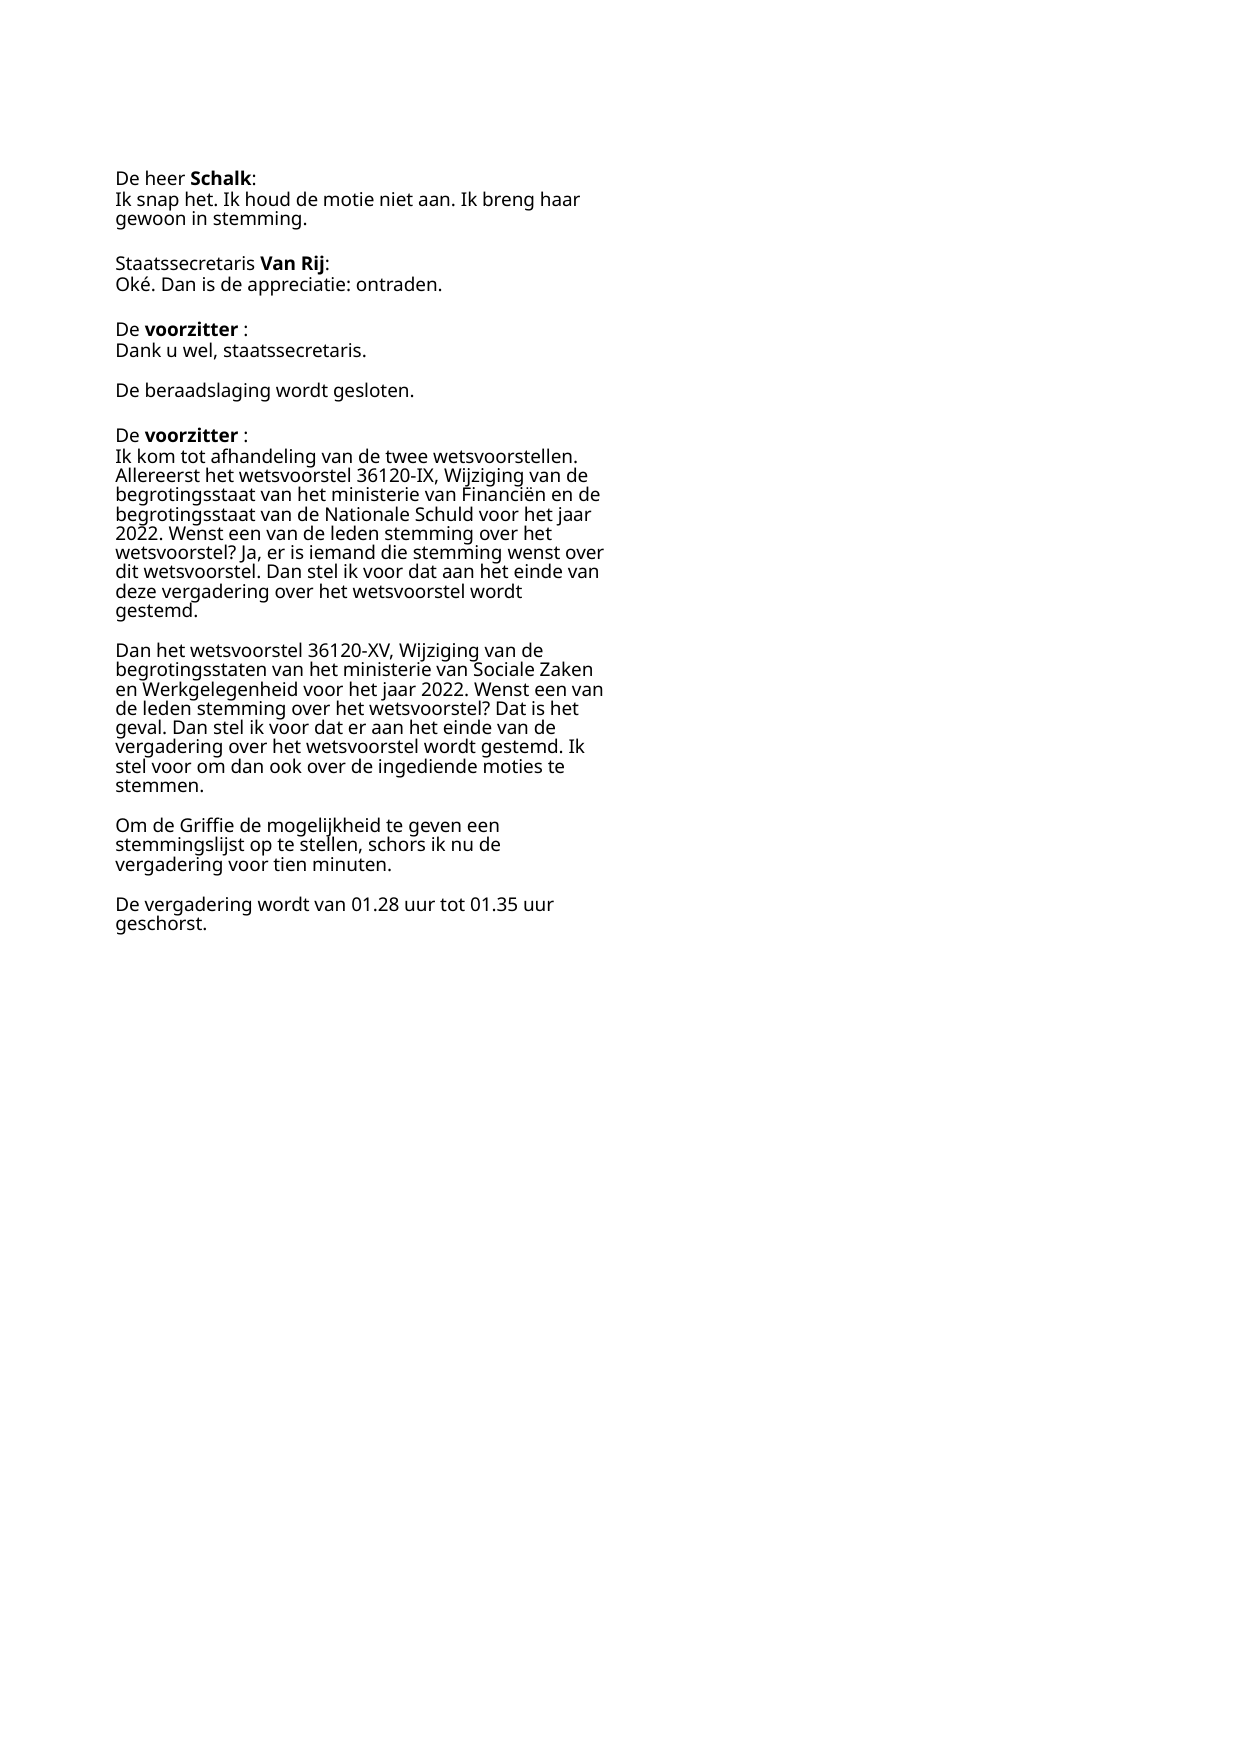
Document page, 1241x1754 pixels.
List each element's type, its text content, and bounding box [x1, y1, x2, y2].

text Dank u wel, staatssecretaris. [115, 342, 605, 361]
text De beraadslaging wordt gesloten. [115, 382, 605, 401]
text Oké. Dan is de appreciatie: ontraden. [115, 276, 605, 295]
text De voorzitter : [115, 422, 605, 448]
text De voorzitter : [115, 316, 605, 342]
text Staatssecretaris Van Rij: [115, 250, 605, 276]
text Dan het wetsvoorstel 36120-XV, Wijziging van de begrotingsstaten van het ministerie van Sociale Zaken en Werkgelegenheid voor het jaar 2022. Wenst een van de leden stemming over het wetsvoorstel? Dat is het geval. Dan stel ik voor dat er aan het einde van de vergadering over het wetsvoorstel wordt gestemd. Ik stel voor om dan ook over de ingediende moties te stemmen. [115, 642, 605, 796]
text De heer Schalk: [115, 165, 605, 191]
text De vergadering wordt van 01.28 uur tot 01.35 uur geschorst. [115, 896, 605, 934]
text Ik kom tot afhandeling van de twee wetsvoorstellen. Allereerst het wetsvoorstel 36120-IX, Wijziging van de begrotingsstaat van het ministerie van Financiën en de begrotingsstaat van de Nationale Schuld voor het jaar 2022. Wenst een van de leden stemming over het wetsvoorstel? Ja, er is iemand die stemming wenst over dit wetsvoorstel. Dan stel ik voor dat aan het einde van deze vergadering over het wetsvoorstel wordt gestemd. [115, 448, 605, 621]
text Ik snap het. Ik houd de motie niet aan. Ik breng haar gewoon in stemming. [115, 191, 605, 229]
text Om de Griffie de mogelijkheid te geven een stemmingslijst op te stellen, schors ik nu de vergadering voor tien minuten. [115, 817, 605, 875]
